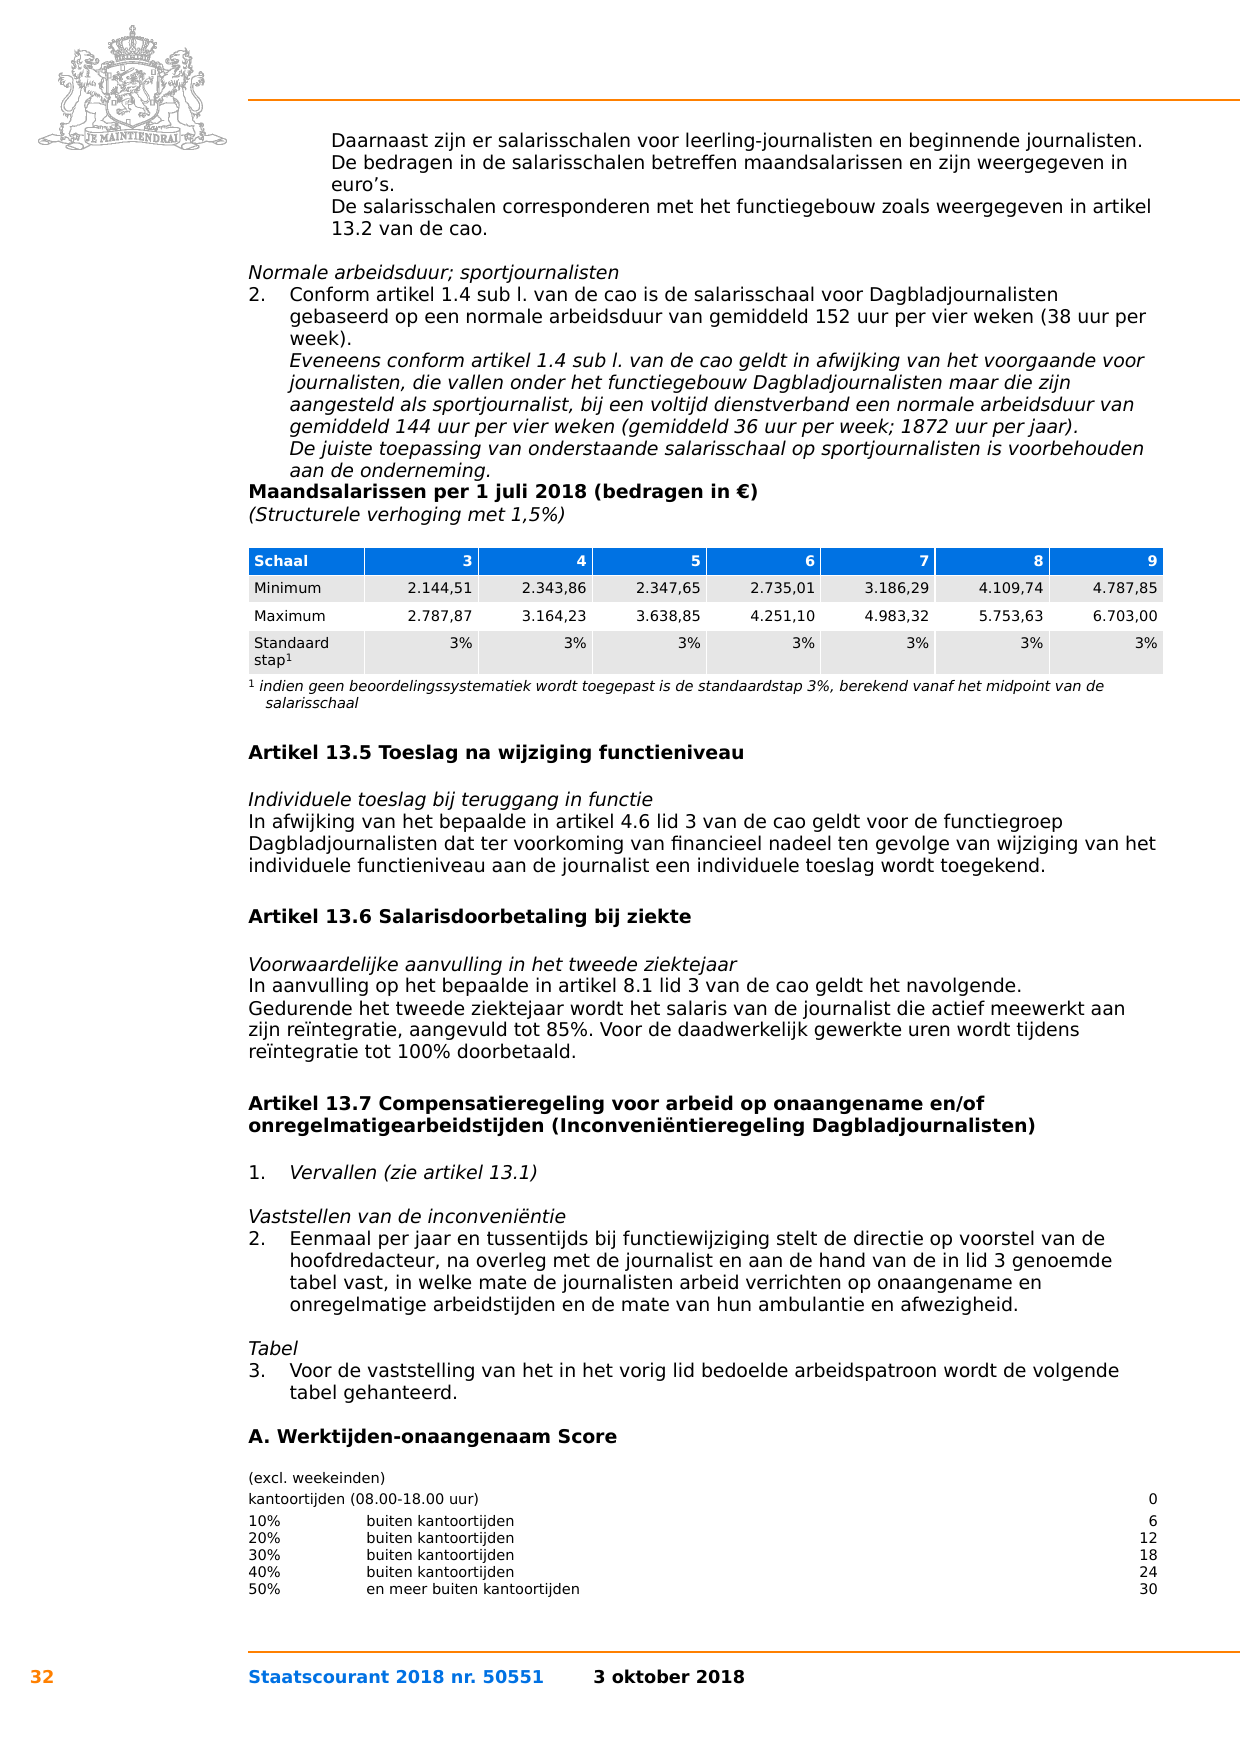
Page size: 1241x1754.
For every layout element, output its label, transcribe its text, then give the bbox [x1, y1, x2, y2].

table_cell 12 [865, 1530, 1163, 1547]
table_cell 0 [865, 1487, 1163, 1508]
subtitle A. Werktijden-onaangenaam Score [248, 1426, 1163, 1448]
text Maandsalarissen per 1 juli 2018 (bedragen in €) [248, 481, 1163, 503]
subtitle Vaststellen van de inconveniëntie [248, 1206, 1163, 1228]
table_cell 6.703,00 [1050, 603, 1163, 629]
table_cell Maximum [249, 603, 364, 629]
subtitle Normale arbeidsduur; sportjournalisten [248, 262, 1163, 284]
table_cell 24 [865, 1564, 1163, 1581]
table_cell 18 [865, 1547, 1163, 1564]
table_cell buiten kantoortijden [360, 1530, 864, 1547]
table_cell 2.787,87 [365, 603, 478, 629]
table_cell buiten kantoortijden [360, 1508, 864, 1530]
text Eveneens conform artikel 1.4 sub l. van de cao geldt in afwijking van het voorgaande voor journalisten, die vallen onder het functiegebouw Dagbladjournalisten maar die zijn aangesteld als sportjournalist, bij een voltijd dienstverband een normale arbeidsduur van gemiddeld 144 uur per vier weken (gemiddeld 36 uur per week; 1872 uur per jaar). [289, 349, 1163, 437]
table_cell 3.164,23 [479, 603, 592, 629]
table_cell 3.638,85 [593, 603, 706, 629]
table_cell kantoortijden (08.00-18.00 uur) [248, 1487, 864, 1508]
table_header (excl. weekeinden) [248, 1470, 864, 1487]
table_cell 5.753,63 [936, 603, 1049, 629]
text 2. Conform artikel 1.4 sub l. van de cao is de salarisschaal voor Dagbladjournalisten gebaseerd op een normale arbeidsduur van gemiddeld 152 uur per vier weken (38 uur per week). [248, 284, 1163, 349]
subtitle Tabel [248, 1338, 1163, 1360]
table_cell 4.109,74 [936, 576, 1049, 602]
table_cell 10% [248, 1508, 360, 1530]
table_cell 6 [865, 1508, 1163, 1530]
table_header [865, 1470, 1163, 1487]
table_cell buiten kantoortijden [360, 1547, 864, 1564]
table_header Schaal [249, 548, 364, 575]
table_cell 20% [248, 1530, 360, 1547]
table_cell 3% [365, 631, 478, 674]
table_cell 3.186,29 [821, 576, 934, 602]
table_cell 40% [248, 1564, 360, 1581]
table_cell 1 indien geen beoordelingssystematiek wordt toegepast is de standaardstap 3%, berekend vanaf het midpoint van de salarisschaal [248, 675, 1163, 712]
picture [38, 25, 227, 150]
subtitle Artikel 13.5 Toeslag na wijziging functieniveau [248, 742, 1163, 763]
table_header 5 [593, 548, 706, 575]
text 2. Eenmaal per jaar en tussentijds bij functiewijziging stelt de directie op voorstel van de hoofdredacteur, na overleg met de journalist en aan de hand van de in lid 3 genoemde tabel vast, in welke mate de journalisten arbeid verrichten op onaangename en onregelmatige arbeidstijden en de mate van hun ambulantie en afwezigheid. [248, 1228, 1163, 1316]
table_header 6 [707, 548, 820, 575]
text De juiste toepassing van onderstaande salarisschaal op sportjournalisten is voorbehouden aan de onderneming. [289, 437, 1163, 481]
text 3. Voor de vaststelling van het in het vorig lid bedoelde arbeidspatroon wordt de volgende tabel gehanteerd. [248, 1360, 1163, 1404]
table_header 3 [365, 548, 478, 575]
table_cell 3% [1050, 631, 1163, 674]
table_cell 50% [248, 1581, 360, 1598]
text (Structurele verhoging met 1,5%) [248, 503, 1163, 525]
text In aanvulling op het bepaalde in artikel 8.1 lid 3 van de cao geldt het navolgende. [248, 975, 1163, 997]
subtitle Individuele toeslag bij teruggang in functie [248, 788, 1163, 811]
table_cell 3% [821, 631, 934, 674]
table_cell 4.787,85 [1050, 576, 1163, 602]
table_cell Minimum [249, 576, 364, 602]
text Daarnaast zijn er salarisschalen voor leerling-journalisten en beginnende journalisten. [331, 130, 1163, 152]
table_header 4 [479, 548, 592, 575]
table_cell 3% [707, 631, 820, 674]
table_cell Standaard stap1 [249, 631, 364, 674]
table_header 8 [936, 548, 1049, 575]
text De bedragen in de salarisschalen betreffen maandsalarissen en zijn weergegeven in euro’s. [331, 152, 1163, 196]
subtitle Voorwaardelijke aanvulling in het tweede ziektejaar [248, 953, 1163, 975]
table_cell 2.347,65 [593, 576, 706, 602]
table_cell 2.735,01 [707, 576, 820, 602]
table_cell buiten kantoortijden [360, 1564, 864, 1581]
table_cell 3% [479, 631, 592, 674]
table_cell en meer buiten kantoortijden [360, 1581, 864, 1598]
text 1. Vervallen (zie artikel 13.1) [248, 1162, 1163, 1184]
table_cell 30% [248, 1547, 360, 1564]
text In afwijking van het bepaalde in artikel 4.6 lid 3 van de cao geldt voor de functiegroep Dagbladjournalisten dat ter voorkoming van financieel nadeel ten gevolge van wijziging van het individuele functieniveau aan de journalist een individuele toeslag wordt toegekend. [248, 811, 1163, 876]
subtitle Artikel 13.6 Salarisdoorbetaling bij ziekte [248, 906, 1163, 928]
table_cell 2.343,86 [479, 576, 592, 602]
table_cell 4.251,10 [707, 603, 820, 629]
table_header 7 [821, 548, 934, 575]
text Gedurende het tweede ziektejaar wordt het salaris van de journalist die actief meewerkt aan zijn reïntegratie, aangevuld tot 85%. Voor de daadwerkelijk gewerkte uren wordt tijdens reïntegratie tot 100% doorbetaald. [248, 997, 1163, 1063]
table_cell 4.983,32 [821, 603, 934, 629]
table_cell 2.144,51 [365, 576, 478, 602]
table_cell 30 [865, 1581, 1163, 1598]
subtitle Artikel 13.7 Compensatieregeling voor arbeid op onaangename en/of onregelmatigearbeidstijden (Inconveniëntieregeling Dagbladjournalisten) [248, 1093, 1163, 1137]
text De salarisschalen corresponderen met het functiegebouw zoals weergegeven in artikel 13.2 van de cao. [331, 196, 1163, 240]
table_header 9 [1050, 548, 1163, 575]
table_cell 3% [593, 631, 706, 674]
table_cell 3% [936, 631, 1049, 674]
